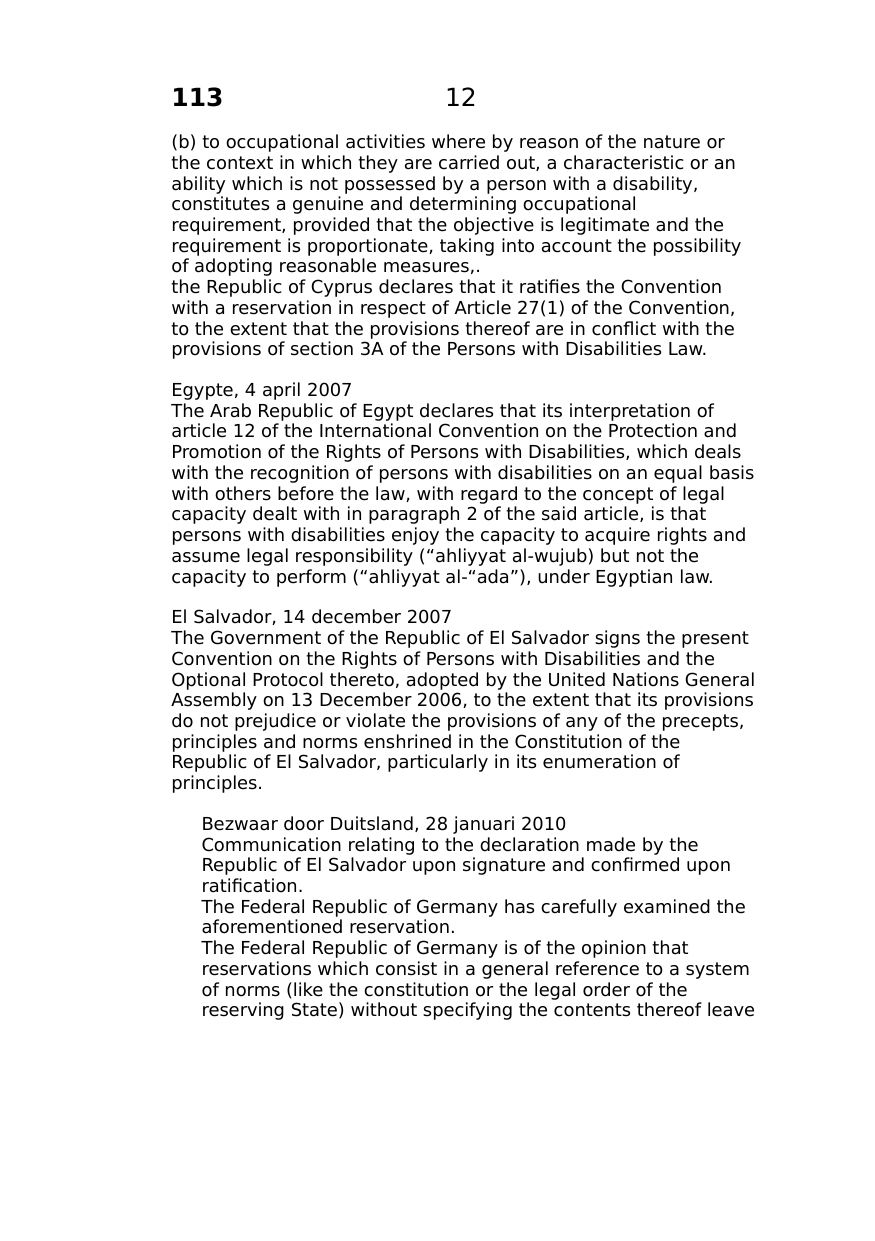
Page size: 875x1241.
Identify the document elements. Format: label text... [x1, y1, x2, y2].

text The Federal Republic of Germany is of the opinion that reservations which consist in a general reference to a system of norms (like the constitution or the legal order of the reserving State) without specifying the contents thereof leave [201, 938, 756, 1021]
text The Federal Republic of Germany has carefully examined the aforementioned reservation. [201, 897, 756, 938]
text the Republic of Cyprus declares that it ratifies the Convention with a reservation in respect of Article 27(1) of the Convention, to the extent that the provisions thereof are in conflict with the provisions of section 3A of the Persons with Disabilities Law. [171, 277, 756, 360]
text Communication relating to the declaration made by the Republic of El Salvador upon signature and confirmed upon ratification. [201, 834, 756, 897]
text El Salvador, 14 december 2007 [171, 607, 756, 628]
text (b) to occupational activities where by reason of the nature or the context in which they are carried out, a characteristic or an ability which is not possessed by a person with a disability, constitutes a genuine and determining occupational requirement, provided that the objective is legitimate and the requirement is proportionate, taking into account the possibility of adopting reasonable measures,. [171, 132, 756, 277]
text Bezwaar door Duitsland, 28 januari 2010 [201, 814, 756, 834]
text The Arab Republic of Egypt declares that its interpretation of article 12 of the International Convention on the Protection and Promotion of the Rights of Persons with Disabilities, which deals with the recognition of persons with disabilities on an equal basis with others before the law, with regard to the concept of legal capacity dealt with in paragraph 2 of the said article, is that persons with disabilities enjoy the capacity to acquire rights and assume legal responsibility (“ahliyyat al-wujub) but not the capacity to perform (“ahliyyat al-“ada”), under Egyptian law. [171, 401, 756, 587]
text Egypte, 4 april 2007 [171, 380, 756, 401]
text The Government of the Republic of El Salvador signs the present Convention on the Rights of Persons with Disabilities and the Optional Protocol thereto, adopted by the United Nations General Assembly on 13 December 2006, to the extent that its provisions do not prejudice or violate the provisions of any of the precepts, principles and norms enshrined in the Constitution of the Republic of El Salvador, particularly in its enumeration of principles. [171, 628, 756, 794]
